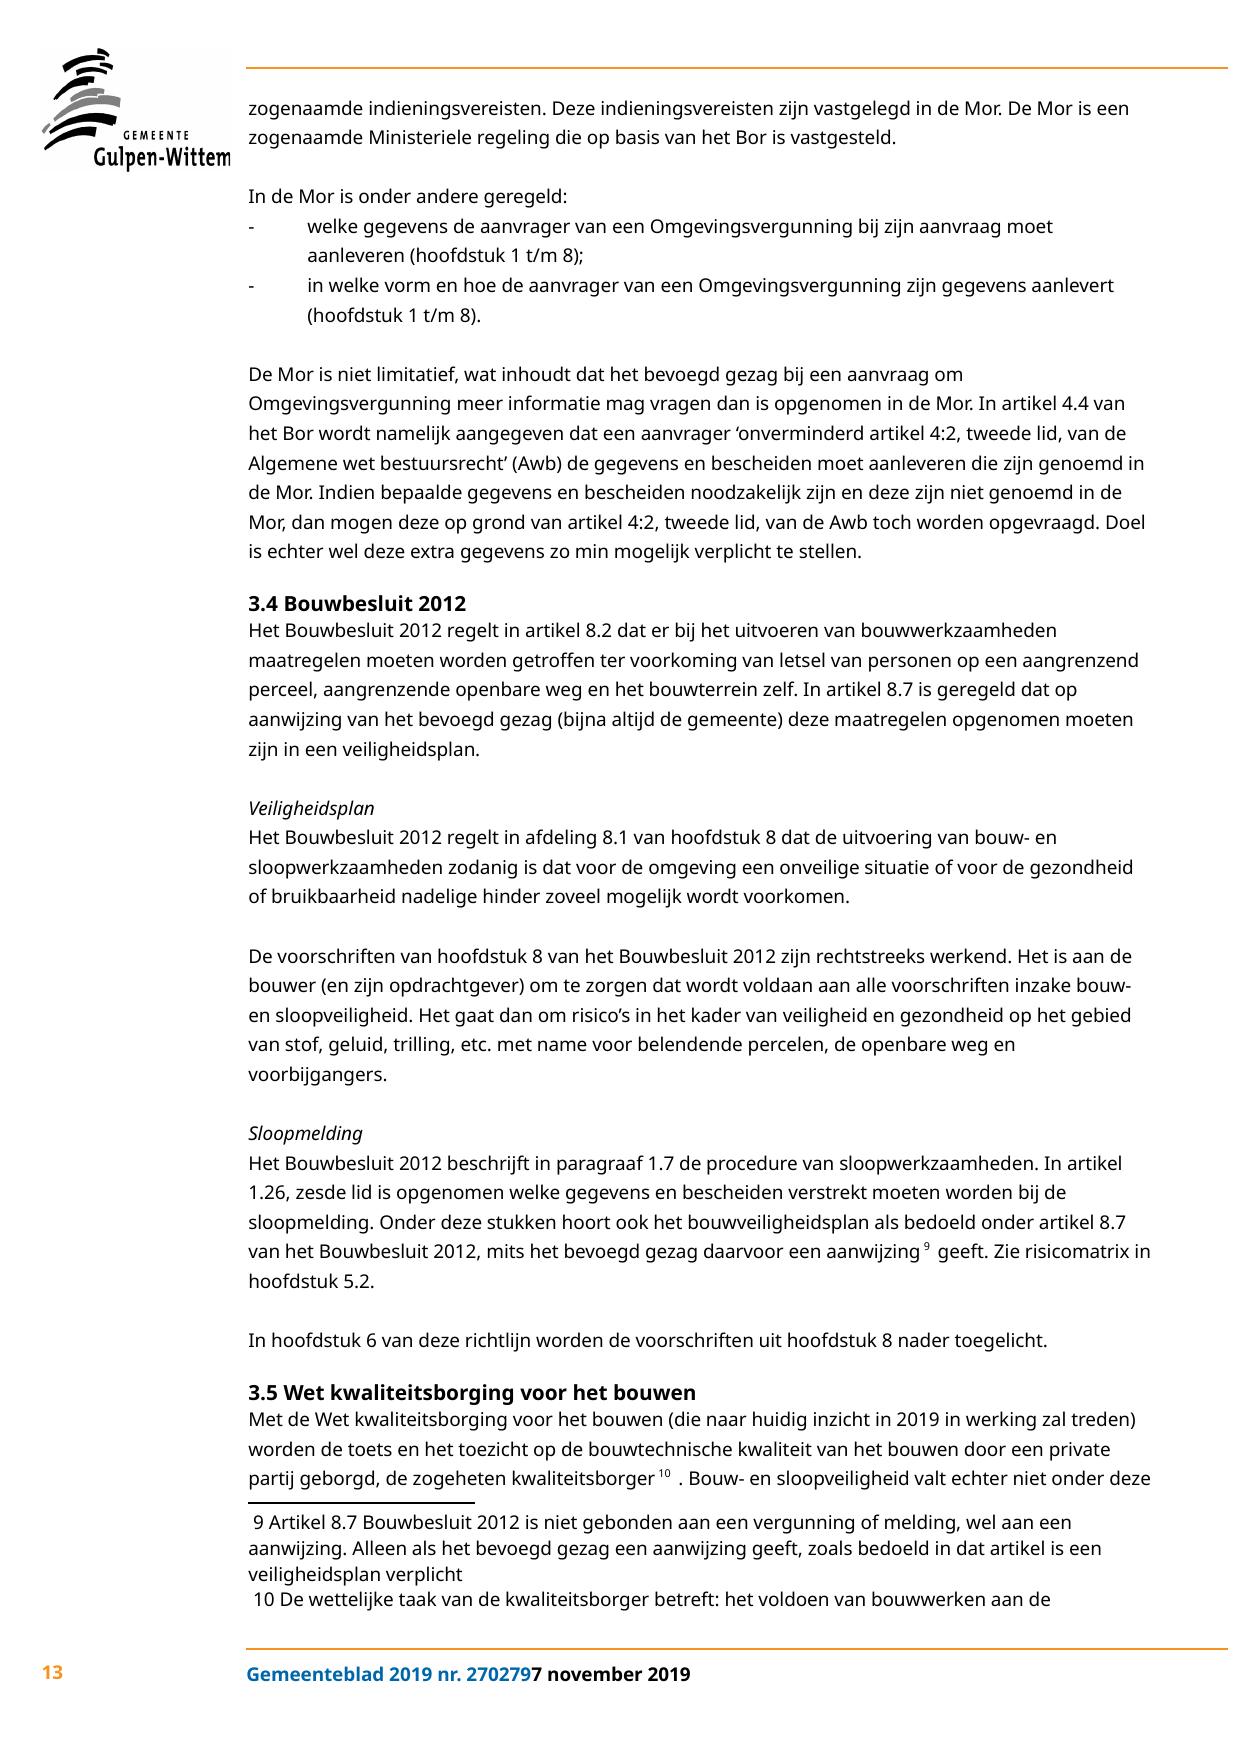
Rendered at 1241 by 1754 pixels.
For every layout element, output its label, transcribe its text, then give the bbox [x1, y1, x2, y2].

text Met de Wet kwaliteitsborging voor het bouwen (die naar huidig inzicht in 2019 in werking zal treden) worden de toets en het toezicht op de bouwtechnische kwaliteit van het bouwen door een private partij geborgd, de zogeheten kwaliteitsborger . Bouw- en sloopveiligheid valt echter niet onder deze [248, 1406, 1152, 1491]
text In de Mor is onder andere geregeld: [248, 183, 1152, 209]
text Het Bouwbesluit 2012 regelt in artikel 8.2 dat er bij het uitvoeren van bouwwerkzaamheden maatregelen moeten worden getroffen ter voorkoming van letsel van personen op een aangrenzend perceel, aangrenzende openbare weg en het bouwterrein zelf. In artikel 8.7 is geregeld dat op aanwijzing van het bevoegd gezag (bijna altijd de gemeente) deze maatregelen opgenomen moeten zijn in een veiligheidsplan. [248, 617, 1152, 761]
list in welke vorm en hoe de aanvrager van een Omgevingsvergunning zijn gegevens aanlevert (hoofdstuk 1 t/m 8). [248, 272, 1152, 328]
text De voorschriften van hoofdstuk 8 van het Bouwbesluit 2012 zijn rechtstreeks werkend. Het is aan de bouwer (en zijn opdrachtgever) om te zorgen dat wordt voldaan aan alle voorschriften inzake bouw- en sloopveiligheid. Het gaat dan om risico’s in het kader van veiligheid en gezondheid op het gebied van stof, geluid, trilling, etc. met name voor belendende percelen, de openbare weg en voorbijgangers. [248, 943, 1152, 1087]
text Het Bouwbesluit 2012 beschrijft in paragraaf 1.7 de procedure van sloopwerkzaamheden. In artikel 1.26, zesde lid is opgenomen welke gegevens en bescheiden verstrekt moeten worden bij de sloopmelding. Onder deze stukken hoort ook het bouwveiligheidsplan als bedoeld onder artikel 8.7 van het Bouwbesluit 2012, mits het bevoegd gezag daarvoor een aanwijzing geeft. Zie risicomatrix in hoofdstuk 5.2. [248, 1150, 1152, 1294]
list welke gegevens de aanvrager van een Omgevingsvergunning bij zijn aanvraag moet aanleveren (hoofdstuk 1 t/m 8); [248, 213, 1152, 268]
text Het Bouwbesluit 2012 regelt in afdeling 8.1 van hoofdstuk 8 dat de uitvoering van bouw- en sloopwerkzaamheden zodanig is dat voor de omgeving een onveilige situatie of voor de gezondheid of bruikbaarheid nadelige hinder zoveel mogelijk wordt voorkomen. [248, 824, 1152, 909]
picture [41, 47, 231, 172]
text 3.4 Bouwbesluit 2012 [248, 589, 1152, 617]
text 3.5 Wet kwaliteitsborging voor het bouwen [248, 1378, 1152, 1406]
text In hoofdstuk 6 van deze richtlijn worden de voorschriften uit hoofdstuk 8 nader toegelicht. [248, 1327, 1152, 1353]
text De Mor is niet limitatief, wat inhoudt dat het bevoegd gezag bij een aanvraag om Omgevingsvergunning meer informatie mag vragen dan is opgenomen in de Mor. In artikel 4.4 van het Bor wordt namelijk aangegeven dat een aanvrager ‘onverminderd artikel 4:2, tweede lid, van de Algemene wet bestuursrecht’ (Awb) de gegevens en bescheiden moet aanleveren die zijn genoemd in de Mor. Indien bepaalde gegevens en bescheiden noodzakelijk zijn en deze zijn niet genoemd in de Mor, dan mogen deze op grond van artikel 4:2, tweede lid, van de Awb toch worden opgevraagd. Doel is echter wel deze extra gegevens zo min mogelijk verplicht te stellen. [248, 361, 1152, 564]
text Veiligheidsplan [248, 795, 1152, 821]
text Sloopmelding [248, 1120, 1152, 1146]
text zogenaamde indieningsvereisten. Deze indieningsvereisten zijn vastgelegd in de Mor. De Mor is een zogenaamde Ministeriele regeling die op basis van het Bor is vastgesteld. [248, 95, 1152, 150]
text De wettelijke taak van de kwaliteitsborger betreft: het voldoen van bouwwerken aan de [248, 1586, 1152, 1612]
text Artikel 8.7 Bouwbesluit 2012 is niet gebonden aan een vergunning of melding, wel aan een aanwijzing. Alleen als het bevoegd gezag een aanwijzing geeft, zoals bedoeld in dat artikel is een veiligheidsplan verplicht [248, 1509, 1152, 1586]
